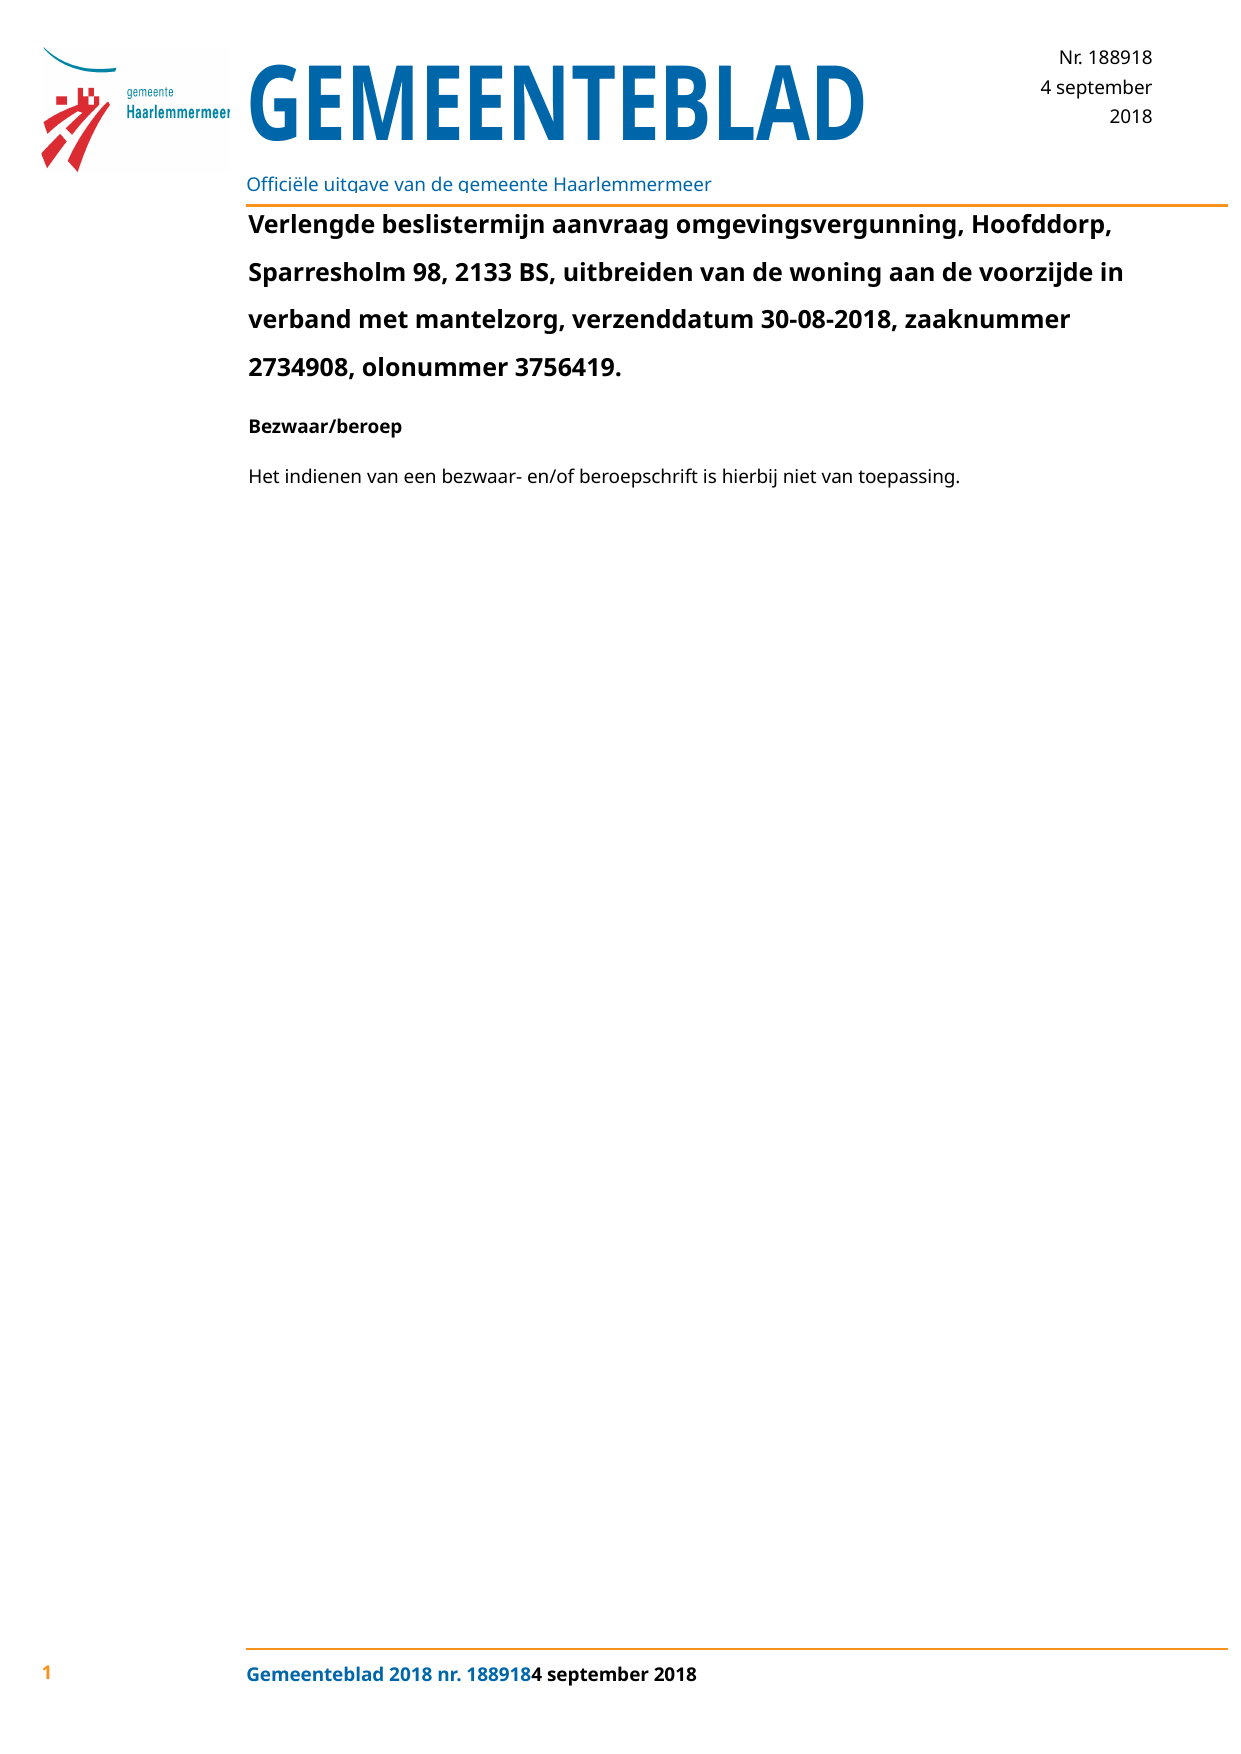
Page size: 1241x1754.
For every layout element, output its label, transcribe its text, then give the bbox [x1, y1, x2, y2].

text Bezwaar/beroep [248, 413, 1152, 439]
text Het indienen van een bezwaar- en/of beroepschrift is hierbij niet van toepassing. [248, 463, 1152, 489]
picture [41, 47, 231, 172]
text Verlengde beslistermijn aanvraag omgevingsvergunning, Hoofddorp, Sparresholm 98, 2133 BS, uitbreiden van de woning aan de voorzijde in verband met mantelzorg, verzenddatum 30-08-2018, zaaknummer 2734908, olonummer 3756419. [248, 207, 1152, 384]
